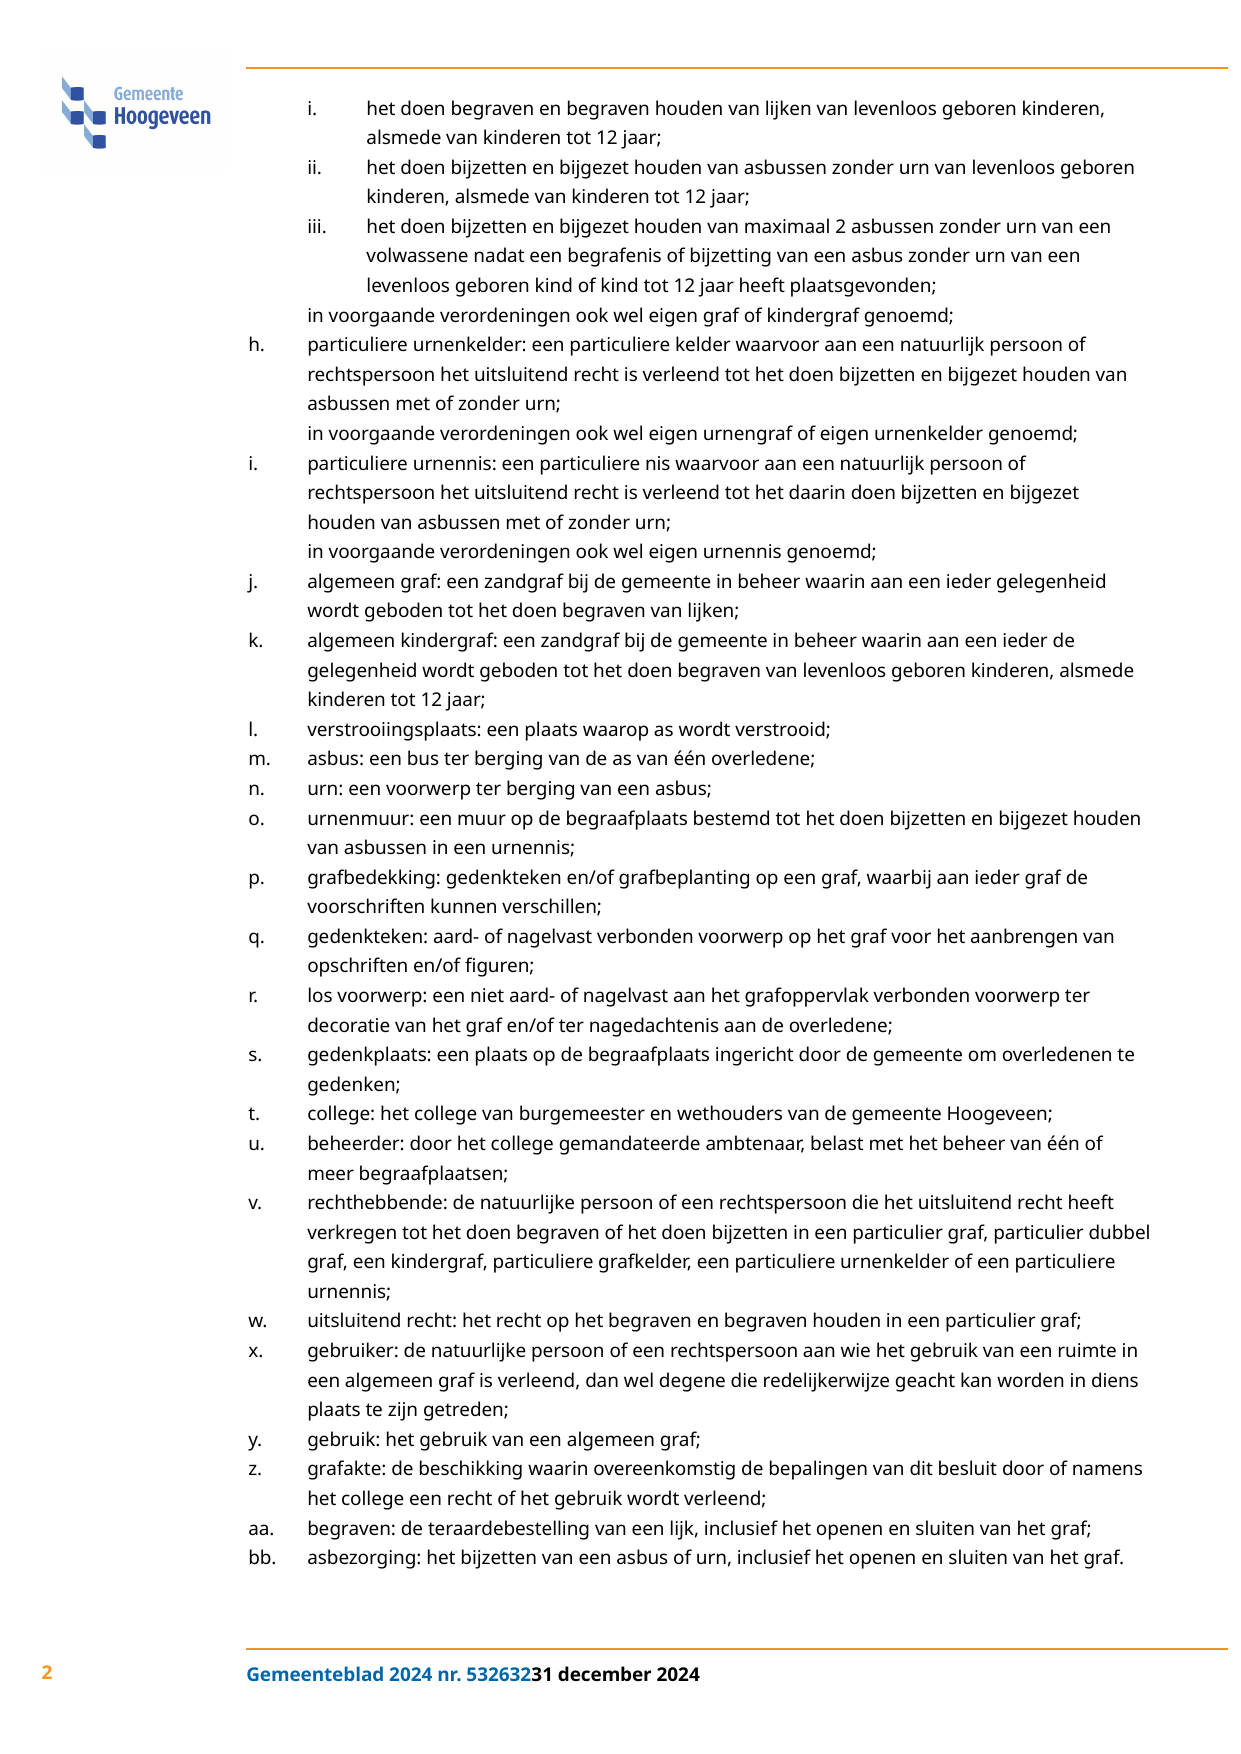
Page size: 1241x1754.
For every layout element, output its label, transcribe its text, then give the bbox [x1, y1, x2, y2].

list los voorwerp: een niet aard- of nagelvast aan het grafoppervlak verbonden voorwerp ter decoratie van het graf en/of ter nagedachtenis aan de overledene; [248, 982, 1152, 1038]
list asbus: een bus ter berging van de as van één overledene; [248, 746, 1152, 771]
list particuliere urnennis: een particuliere nis waarvoor aan een natuurlijk persoon of rechtspersoon het uitsluitend recht is verleend tot het daarin doen bijzetten en bijgezet houden van asbussen met of zonder urn; [248, 450, 1152, 535]
list algemeen graf: een zandgraf bij de gemeente in beheer waarin aan een ieder gelegenheid wordt geboden tot het doen begraven van lijken; [248, 568, 1152, 623]
list rechthebbende: de natuurlijke persoon of een rechtspersoon die het uitsluitend recht heeft verkregen tot het doen begraven of het doen bijzetten in een particulier graf, particulier dubbel graf, een kindergraf, particuliere grafkelder, een particuliere urnenkelder of een particuliere urnennis; [248, 1189, 1152, 1304]
list gebruik: het gebruik van een algemeen graf; [248, 1426, 1152, 1452]
list gedenkteken: aard- of nagelvast verbonden voorwerp op het graf voor het aanbrengen van opschriften en/of figuren; [248, 923, 1152, 978]
list beheerder: door het college gemandateerde ambtenaar, belast met het beheer van één of meer begraafplaatsen; [248, 1130, 1152, 1186]
list uitsluitend recht: het recht op het begraven en begraven houden in een particulier graf; [248, 1308, 1152, 1333]
list gedenkplaats: een plaats op de begraafplaats ingericht door de gemeente om overledenen te gedenken; [248, 1041, 1152, 1097]
list particuliere urnenkelder: een particuliere kelder waarvoor aan een natuurlijk persoon of rechtspersoon het uitsluitend recht is verleend tot het doen bijzetten en bijgezet houden van asbussen met of zonder urn; [248, 331, 1152, 416]
list asbezorging: het bijzetten van een asbus of urn, inclusief het openen en sluiten van het graf. [248, 1544, 1152, 1570]
list grafbedekking: gedenkteken en/of grafbeplanting op een graf, waarbij aan ieder graf de voorschriften kunnen verschillen; [248, 864, 1152, 919]
list urn: een voorwerp ter berging van een asbus; [248, 775, 1152, 801]
list het doen begraven en begraven houden van lijken van levenloos geboren kinderen, alsmede van kinderen tot 12 jaar; [307, 95, 1152, 150]
list het doen bijzetten en bijgezet houden van asbussen zonder urn van levenloos geboren kinderen, alsmede van kinderen tot 12 jaar; [307, 154, 1152, 209]
list algemeen kindergraf: een zandgraf bij de gemeente in beheer waarin aan een ieder de gelegenheid wordt geboden tot het doen begraven van levenloos geboren kinderen, alsmede kinderen tot 12 jaar; [248, 627, 1152, 712]
list in voorgaande verordeningen ook wel eigen urnengraf of eigen urnenkelder genoemd; [248, 420, 1152, 446]
list grafakte: de beschikking waarin overeenkomstig de bepalingen van dit besluit door of namens het college een recht of het gebruik wordt verleend; [248, 1456, 1152, 1511]
list het doen bijzetten en bijgezet houden van maximaal 2 asbussen zonder urn van een volwassene nadat een begrafenis of bijzetting van een asbus zonder urn van een levenloos geboren kind of kind tot 12 jaar heeft plaatsgevonden; [307, 213, 1152, 298]
list verstrooiingsplaats: een plaats waarop as wordt verstrooid; [248, 716, 1152, 742]
list college: het college van burgemeester en wethouders van de gemeente Hoogeveen; [248, 1101, 1152, 1126]
list urnenmuur: een muur op de begraafplaats bestemd tot het doen bijzetten en bijgezet houden van asbussen in een urnennis; [248, 805, 1152, 860]
list gebruiker: de natuurlijke persoon of een rechtspersoon aan wie het gebruik van een ruimte in een algemeen graf is verleend, dan wel degene die redelijkerwijze geacht kan worden in diens plaats te zijn getreden; [248, 1337, 1152, 1422]
list in voorgaande verordeningen ook wel eigen urnennis genoemd; [248, 538, 1152, 564]
list in voorgaande verordeningen ook wel eigen graf of kindergraf genoemd; [248, 302, 1152, 328]
picture [41, 47, 231, 172]
list begraven: de teraardebestelling van een lijk, inclusief het openen en sluiten van het graf; [248, 1515, 1152, 1541]
